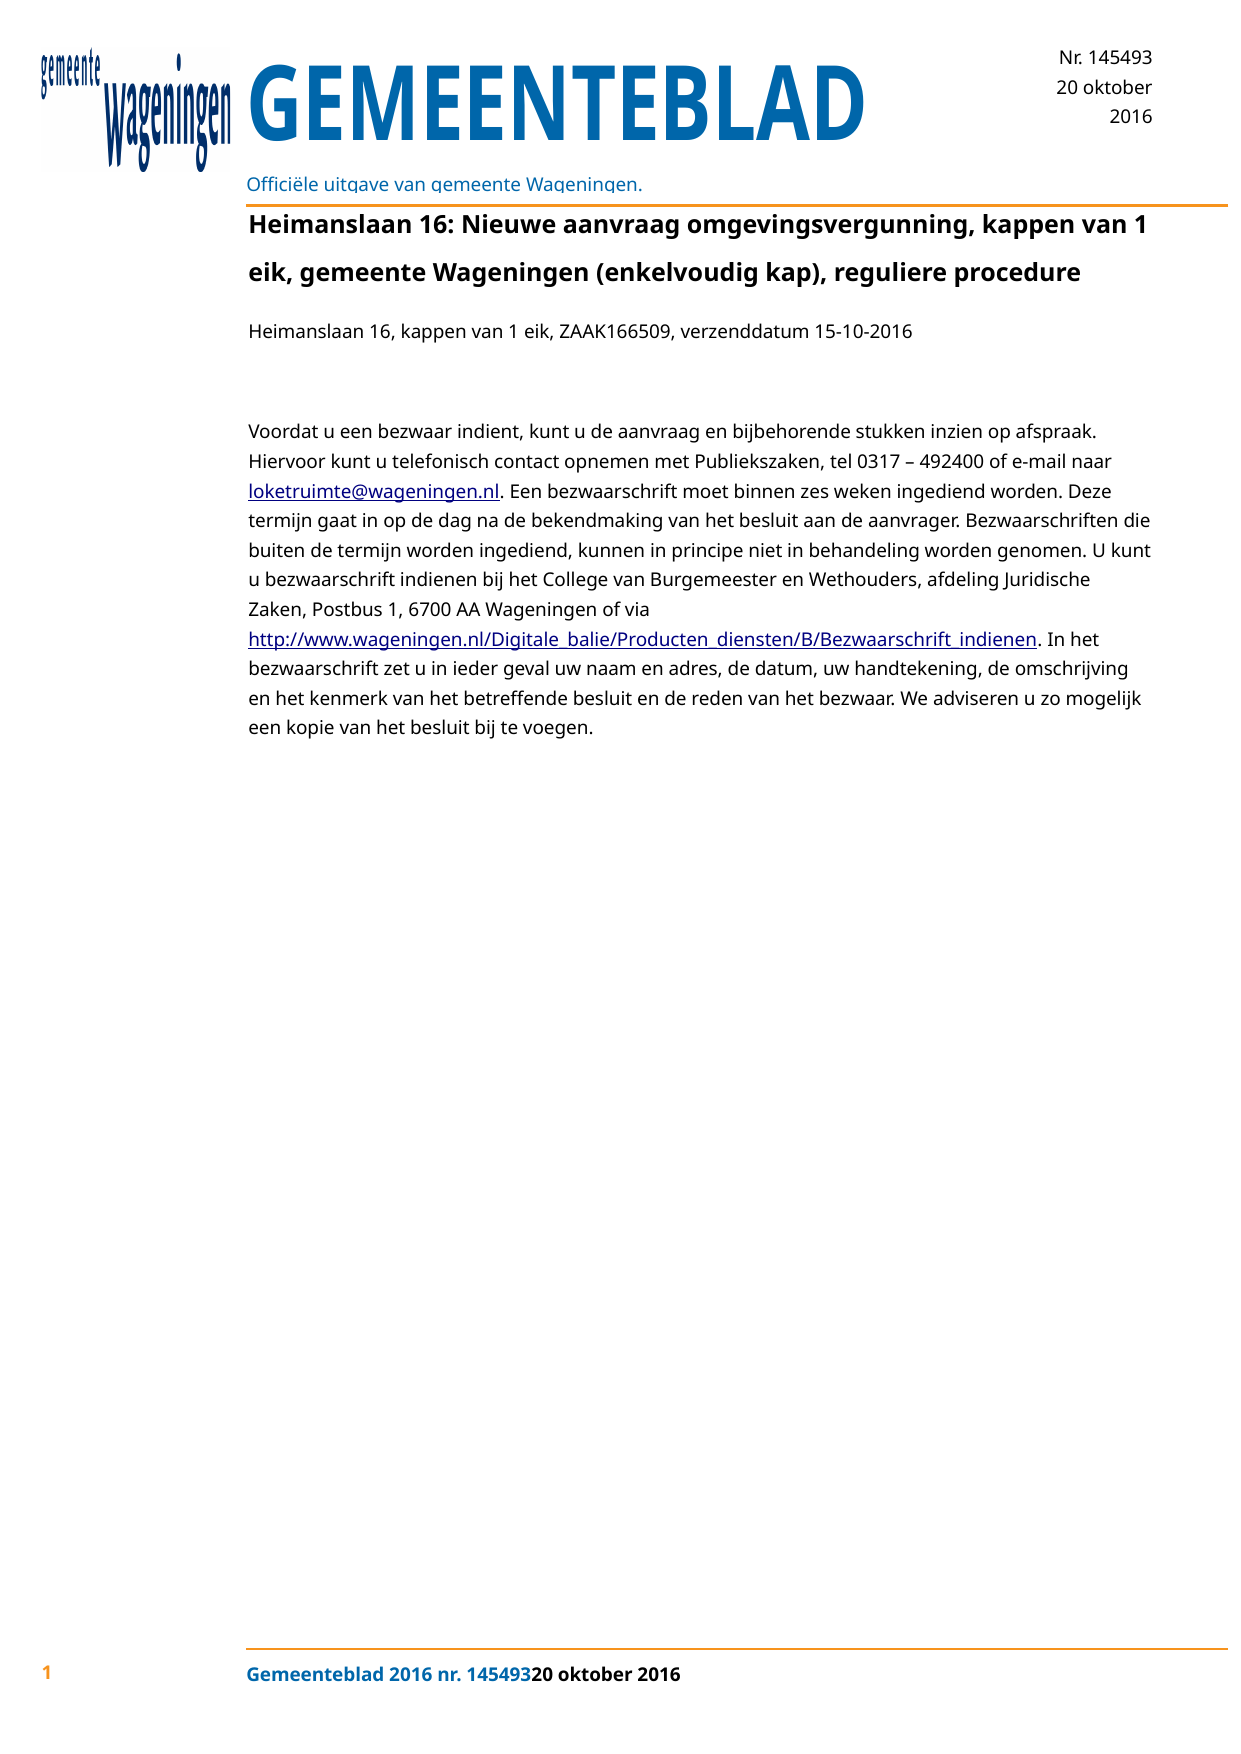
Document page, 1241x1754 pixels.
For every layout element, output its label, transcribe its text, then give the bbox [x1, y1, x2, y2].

text Voordat u een bezwaar indient, kunt u de aanvraag en bijbehorende stukken inzien op afspraak. Hiervoor kunt u telefonisch contact opnemen met Publiekszaken, tel 0317 – 492400 of e-mail naar loketruimte@wageningen.nl. Een bezwaarschrift moet binnen zes weken ingediend worden. Deze termijn gaat in op de dag na de bekendmaking van het besluit aan de aanvrager. Bezwaarschriften die buiten de termijn worden ingediend, kunnen in principe niet in behandeling worden genomen. U kunt u bezwaarschrift indienen bij het College van Burgemeester en Wethouders, afdeling Juridische Zaken, Postbus 1, 6700 AA Wageningen of via http://www.wageningen.nl/Digitale_balie/Producten_diensten/B/Bezwaarschrift_indienen. In het bezwaarschrift zet u in ieder geval uw naam en adres, de datum, uw handtekening, de omschrijving en het kenmerk van het betreffende besluit en de reden van het bezwaar. We adviseren u zo mogelijk een kopie van het besluit bij te voegen. [248, 419, 1152, 740]
text Heimanslaan 16, kappen van 1 eik, ZAAK166509, verzenddatum 15-10-2016 [248, 318, 1152, 344]
text Heimanslaan 16: Nieuwe aanvraag omgevingsvergunning, kappen van 1 eik, gemeente Wageningen (enkelvoudig kap), reguliere procedure [248, 207, 1152, 288]
picture [41, 47, 231, 172]
